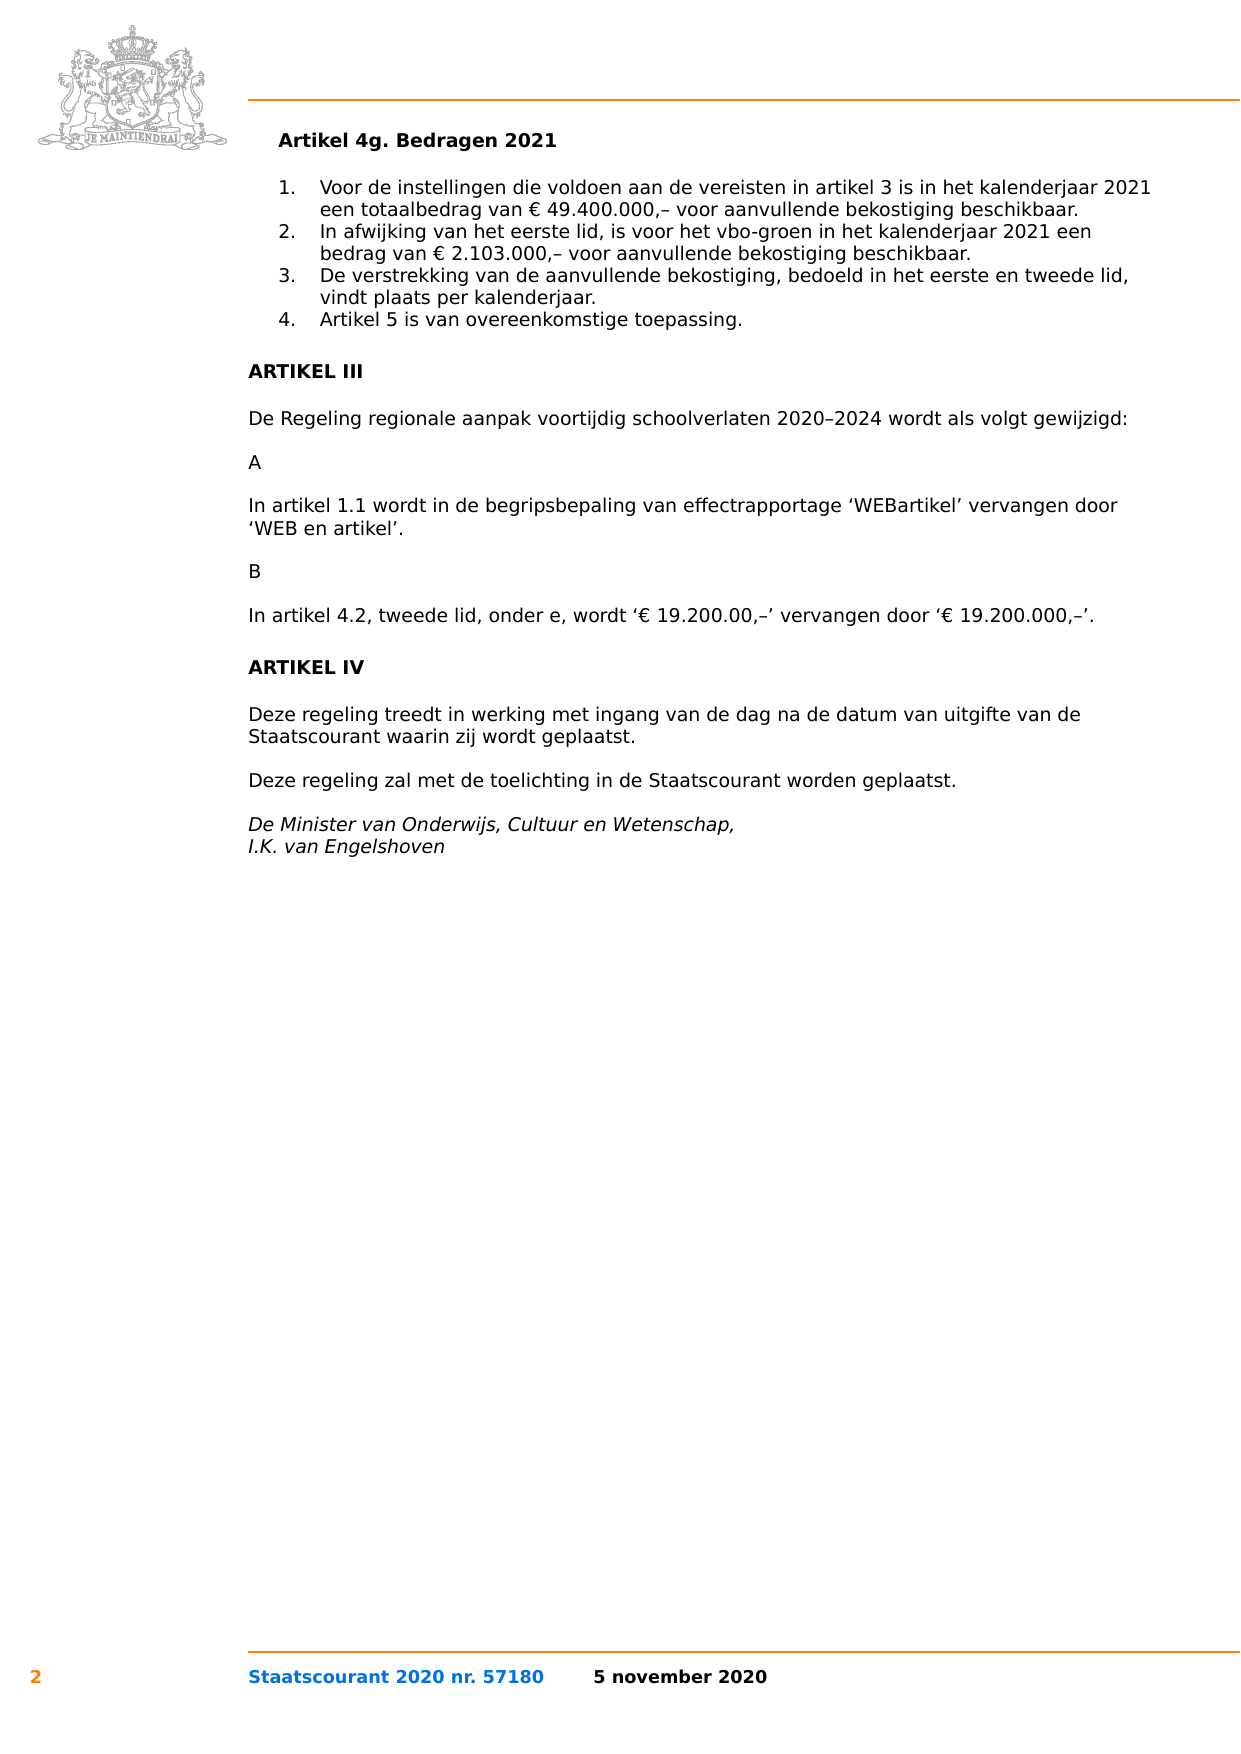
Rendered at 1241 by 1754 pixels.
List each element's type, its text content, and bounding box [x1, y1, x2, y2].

text In artikel 1.1 wordt in de begripsbepaling van effectrapportage ‘WEBartikel’ vervangen door ‘WEB en artikel’. [248, 495, 1163, 539]
picture [38, 25, 227, 150]
text 3. De verstrekking van de aanvullende bekostiging, bedoeld in het eerste en tweede lid, vindt plaats per kalenderjaar. [278, 265, 1163, 309]
text In artikel 4.2, tweede lid, onder e, wordt ‘€ 19.200.00,–’ vervangen door ‘€ 19.200.000,–’. [248, 605, 1163, 627]
text Deze regeling zal met de toelichting in de Staatscourant worden geplaatst. [248, 770, 1163, 792]
subtitle ARTIKEL IV [248, 657, 1163, 679]
text 1. Voor de instellingen die voldoen aan de vereisten in artikel 3 is in het kalenderjaar 2021 een totaalbedrag van € 49.400.000,– voor aanvullende bekostiging beschikbaar. [278, 177, 1163, 221]
text A [248, 452, 1163, 473]
text De Regeling regionale aanpak voortijdig schoolverlaten 2020–2024 wordt als volgt gewijzigd: [248, 408, 1163, 430]
text 2. In afwijking van het eerste lid, is voor het vbo-groen in het kalenderjaar 2021 een bedrag van € 2.103.000,– voor aanvullende bekostiging beschikbaar. [278, 221, 1163, 265]
subtitle Artikel 4g. Bedragen 2021 [278, 130, 1163, 152]
text B [248, 561, 1163, 583]
text 4. Artikel 5 is van overeenkomstige toepassing. [278, 309, 1163, 331]
text De Minister van Onderwijs, Cultuur en Wetenschap, I.K. van Engelshoven [248, 814, 1163, 858]
text Deze regeling treedt in werking met ingang van de dag na de datum van uitgifte van de Staatscourant waarin zij wordt geplaatst. [248, 704, 1163, 748]
subtitle ARTIKEL III [248, 361, 1163, 383]
